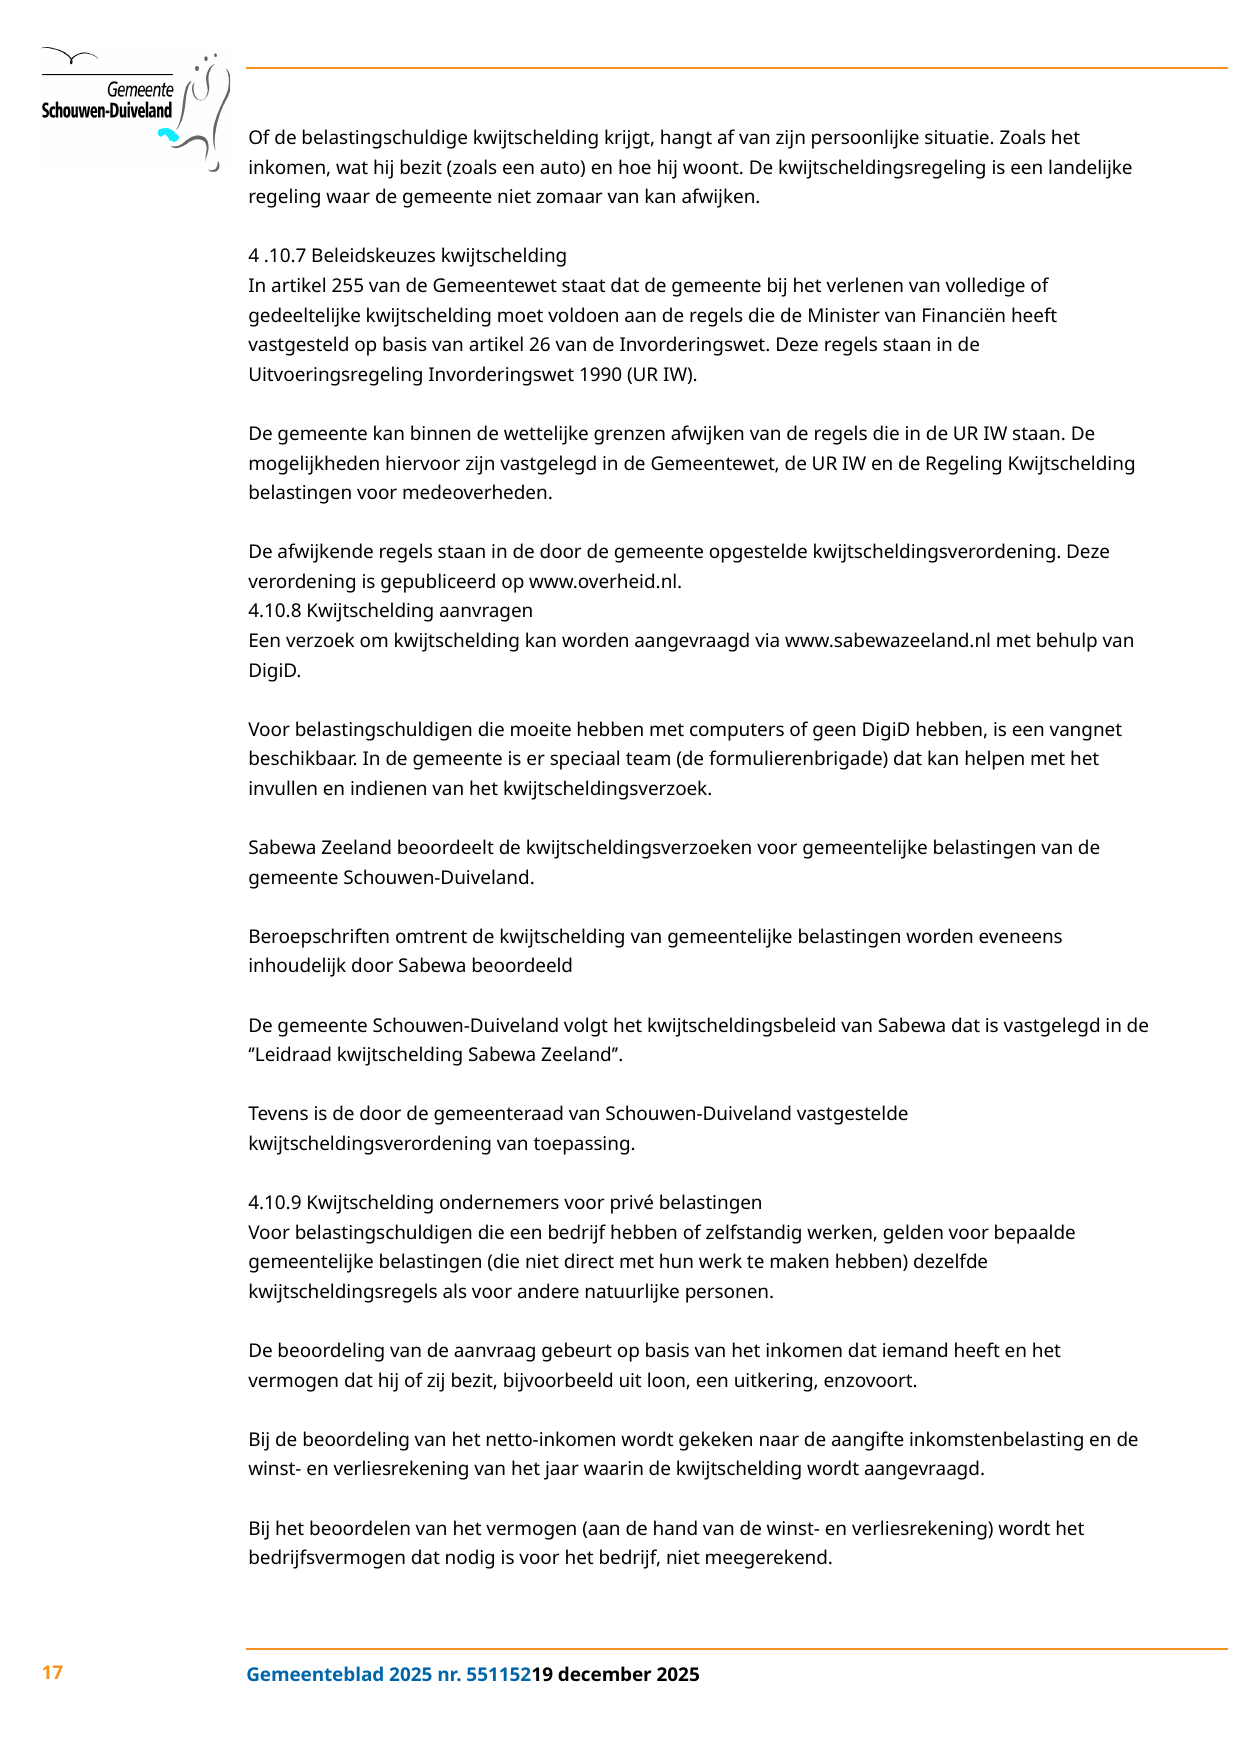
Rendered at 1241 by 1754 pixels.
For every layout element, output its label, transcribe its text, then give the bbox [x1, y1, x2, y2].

text Of de belastingschuldige kwijtschelding krijgt, hangt af van zijn persoonlijke situatie. Zoals het inkomen, wat hij bezit (zoals een auto) en hoe hij woont. De kwijtscheldingsregeling is een landelijke regeling waar de gemeente niet zomaar van kan afwijken. [248, 124, 1152, 209]
text Een verzoek om kwijtschelding kan worden aangevraagd via www.sabewazeeland.nl met behulp van DigiD. [248, 627, 1152, 683]
text Voor belastingschuldigen die een bedrijf hebben of zelfstandig werken, gelden voor bepaalde gemeentelijke belastingen (die niet direct met hun werk te maken hebben) dezelfde kwijtscheldingsregels als voor andere natuurlijke personen. [248, 1219, 1152, 1304]
text 4.10.8 Kwijtschelding aanvragen [248, 598, 1152, 623]
text Sabewa Zeeland beoordeelt de kwijtscheldingsverzoeken voor gemeentelijke belastingen van de gemeente Schouwen-Duiveland. [248, 834, 1152, 890]
text De beoordeling van de aanvraag gebeurt op basis van het inkomen dat iemand heeft en het vermogen dat hij of zij bezit, bijvoorbeeld uit loon, een uitkering, enzovoort. [248, 1337, 1152, 1393]
text De afwijkende regels staan in de door de gemeente opgestelde kwijtscheldingsverordening. Deze verordening is gepubliceerd op www.overheid.nl. [248, 538, 1152, 594]
text Bij het beoordelen van het vermogen (aan de hand van de winst- en verliesrekening) wordt het bedrijfsvermogen dat nodig is voor het bedrijf, niet meegerekend. [248, 1515, 1152, 1570]
text Tevens is de door de gemeenteraad van Schouwen-Duiveland vastgestelde kwijtscheldingsverordening van toepassing. [248, 1101, 1152, 1156]
text De gemeente kan binnen de wettelijke grenzen afwijken van de regels die in de UR IW staan. De mogelijkheden hiervoor zijn vastgelegd in de Gemeentewet, de UR IW en de Regeling Kwijtschelding belastingen voor medeoverheden. [248, 420, 1152, 505]
text Beroepschriften omtrent de kwijtschelding van gemeentelijke belastingen worden eveneens inhoudelijk door Sabewa beoordeeld [248, 923, 1152, 978]
text Bij de beoordeling van het netto-inkomen wordt gekeken naar de aangifte inkomstenbelasting en de winst- en verliesrekening van het jaar waarin de kwijtschelding wordt aangevraagd. [248, 1426, 1152, 1481]
text Voor belastingschuldigen die moeite hebben met computers of geen DigiD hebben, is een vangnet beschikbaar. In de gemeente is er speciaal team (de formulierenbrigade) dat kan helpen met het invullen en indienen van het kwijtscheldingsverzoek. [248, 716, 1152, 801]
text 4 .10.7 Beleidskeuzes kwijtschelding [248, 243, 1152, 268]
picture [41, 47, 231, 172]
text In artikel 255 van de Gemeentewet staat dat de gemeente bij het verlenen van volledige of gedeeltelijke kwijtschelding moet voldoen aan de regels die de Minister van Financiën heeft vastgesteld op basis van artikel 26 van de Invorderingswet. Deze regels staan in de Uitvoeringsregeling Invorderingswet 1990 (UR IW). [248, 272, 1152, 387]
text De gemeente Schouwen-Duiveland volgt het kwijtscheldingsbeleid van Sabewa dat is vastgelegd in de ‘’Leidraad kwijtschelding Sabewa Zeeland’’. [248, 1012, 1152, 1067]
text 4.10.9 Kwijtschelding ondernemers voor privé belastingen [248, 1189, 1152, 1215]
